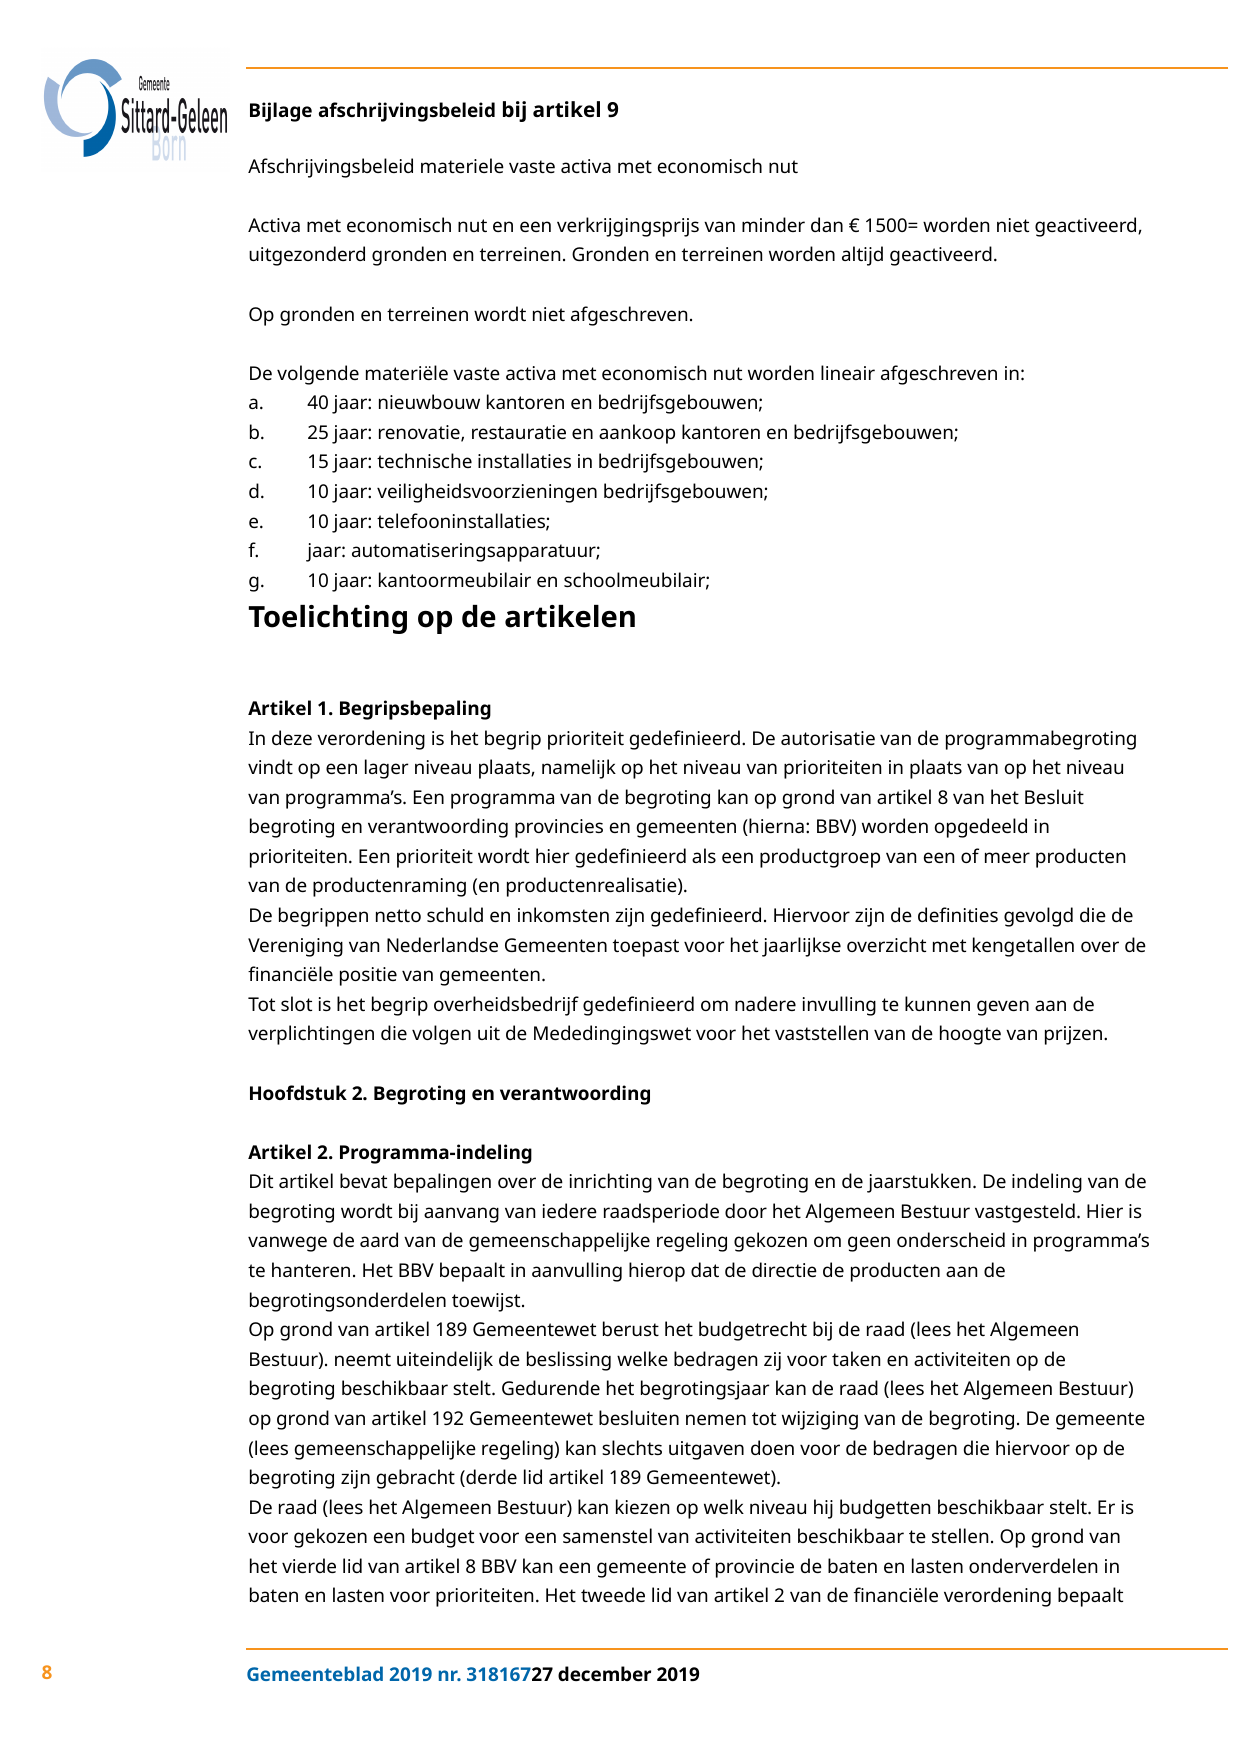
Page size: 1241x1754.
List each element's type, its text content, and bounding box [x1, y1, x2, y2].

text Op gronden en terreinen wordt niet afgeschreven. [248, 301, 1152, 327]
text Artikel 1. Begripsbepaling [248, 695, 1152, 721]
text Hoofdstuk 2. Begroting en verantwoording [248, 1080, 1152, 1105]
list 15 jaar: technische installaties in bedrijfsgebouwen; [248, 449, 1152, 474]
picture [41, 47, 231, 172]
text Op grond van artikel 189 Gemeentewet berust het budgetrecht bij de raad (lees het Algemeen Bestuur). neemt uiteindelijk de beslissing welke bedragen zij voor taken en activiteiten op de begroting beschikbaar stelt. Gedurende het begrotingsjaar kan de raad (lees het Algemeen Bestuur) op grond van artikel 192 Gemeentewet besluiten nemen tot wijziging van de begroting. De gemeente (lees gemeenschappelijke regeling) kan slechts uitgaven doen voor de bedragen die hiervoor op de begroting zijn gebracht (derde lid artikel 189 Gemeentewet). [248, 1316, 1152, 1490]
list 40 jaar: nieuwbouw kantoren en bedrijfsgebouwen; [248, 389, 1152, 415]
text Afschrijvingsbeleid materiele vaste activa met economisch nut [248, 153, 1152, 179]
text De volgende materiële vaste activa met economisch nut worden lineair afgeschreven in: [248, 360, 1152, 386]
text Tot slot is het begrip overheidsbedrijf gedefinieerd om nadere invulling te kunnen geven aan de verplichtingen die volgen uit de Mededingingswet voor het vaststellen van de hoogte van prijzen. [248, 991, 1152, 1046]
text Artikel 2. Programma-indeling [248, 1139, 1152, 1164]
text De raad (lees het Algemeen Bestuur) kan kiezen op welk niveau hij budgetten beschikbaar stelt. Er is voor gekozen een budget voor een samenstel van activiteiten beschikbaar te stellen. Op grond van het vierde lid van artikel 8 BBV kan een gemeente of provincie de baten en lasten onderverdelen in baten en lasten voor prioriteiten. Het tweede lid van artikel 2 van de financiële verordening bepaalt [248, 1494, 1152, 1608]
list 10 jaar: telefooninstallaties; [248, 508, 1152, 534]
text Dit artikel bevat bepalingen over de inrichting van de begroting en de jaarstukken. De indeling van de begroting wordt bij aanvang van iedere raadsperiode door het Algemeen Bestuur vastgesteld. Hier is vanwege de aard van de gemeenschappelijke regeling gekozen om geen onderscheid in programma’s te hanteren. Het BBV bepaalt in aanvulling hierop dat de directie de producten aan de begrotingsonderdelen toewijst. [248, 1168, 1152, 1312]
text In deze verordening is het begrip prioriteit gedefinieerd. De autorisatie van de programmabegroting vindt op een lager niveau plaats, namelijk op het niveau van prioriteiten in plaats van op het niveau van programma’s. Een programma van de begroting kan op grond van artikel 8 van het Besluit begroting en verantwoording provincies en gemeenten (hierna: BBV) worden opgedeeld in prioriteiten. Een prioriteit wordt hier gedefinieerd als een productgroep van een of meer producten van de productenraming (en productenrealisatie). [248, 725, 1152, 898]
text Activa met economisch nut en een verkrijgingsprijs van minder dan € 1500= worden niet geactiveerd, uitgezonderd gronden en terreinen. Gronden en terreinen worden altijd geactiveerd. [248, 212, 1152, 267]
text Toelichting op de artikelen [248, 597, 1152, 636]
list jaar: automatiseringsapparatuur; [248, 537, 1152, 563]
list 10 jaar: kantoormeubilair en schoolmeubilair; [248, 567, 1152, 593]
list 10 jaar: veiligheidsvoorzieningen bedrijfsgebouwen; [248, 478, 1152, 504]
text De begrippen netto schuld en inkomsten zijn gedefinieerd. Hiervoor zijn de definities gevolgd die de Vereniging van Nederlandse Gemeenten toepast voor het jaarlijkse overzicht met kengetallen over de financiële positie van gemeenten. [248, 902, 1152, 987]
list 25 jaar: renovatie, restauratie en aankoop kantoren en bedrijfsgebouwen; [248, 419, 1152, 445]
text Bijlage afschrijvingsbeleid bij artikel 9 [248, 95, 1152, 123]
